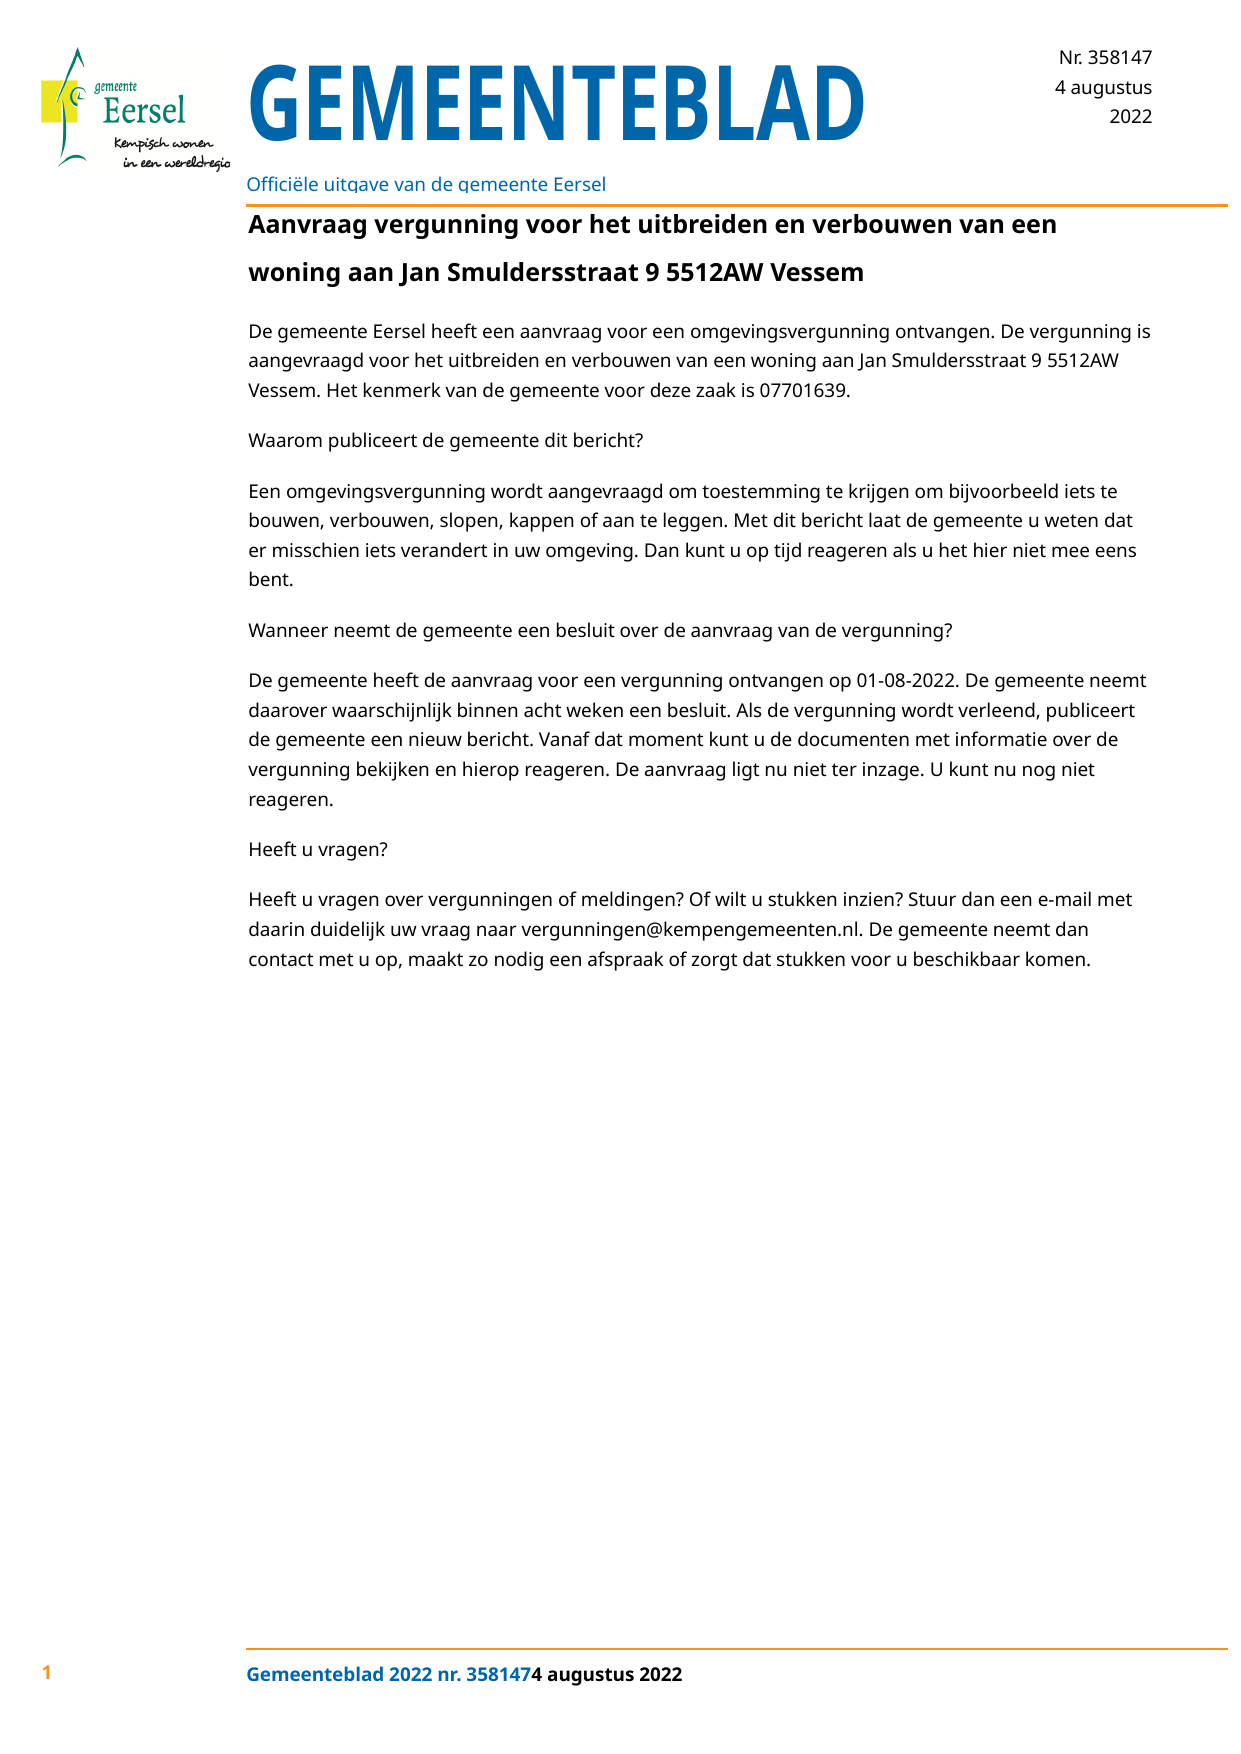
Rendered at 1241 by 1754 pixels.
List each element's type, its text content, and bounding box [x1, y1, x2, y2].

text Een omgevingsvergunning wordt aangevraagd om toestemming te krijgen om bijvoorbeeld iets te bouwen, verbouwen, slopen, kappen of aan te leggen. Met dit bericht laat de gemeente u weten dat er misschien iets verandert in uw omgeving. Dan kunt u op tijd reageren als u het hier niet mee eens bent. [248, 478, 1152, 592]
picture [41, 47, 231, 172]
text Waarom publiceert de gemeente dit bericht? [248, 427, 1152, 453]
text Heeft u vragen? [248, 836, 1152, 862]
text Heeft u vragen over vergunningen of meldingen? Of wilt u stukken inzien? Stuur dan een e-mail met daarin duidelijk uw vraag naar vergunningen@kempengemeenten.nl. De gemeente neemt dan contact met u op, maakt zo nodig een afspraak of zorgt dat stukken voor u beschikbaar komen. [248, 887, 1152, 972]
text Aanvraag vergunning voor het uitbreiden en verbouwen van een woning aan Jan Smuldersstraat 9 5512AW Vessem [248, 207, 1152, 288]
text De gemeente Eersel heeft een aanvraag voor een omgevingsvergunning ontvangen. De vergunning is aangevraagd voor het uitbreiden en verbouwen van een woning aan Jan Smuldersstraat 9 5512AW Vessem. Het kenmerk van de gemeente voor deze zaak is 07701639. [248, 318, 1152, 403]
text Wanneer neemt de gemeente een besluit over de aanvraag van de vergunning? [248, 617, 1152, 643]
text De gemeente heeft de aanvraag voor een vergunning ontvangen op 01-08-2022. De gemeente neemt daarover waarschijnlijk binnen acht weken een besluit. Als de vergunning wordt verleend, publiceert de gemeente een nieuw bericht. Vanaf dat moment kunt u de documenten met informatie over de vergunning bekijken en hierop reageren. De aanvraag ligt nu niet ter inzage. U kunt nu nog niet reageren. [248, 667, 1152, 812]
